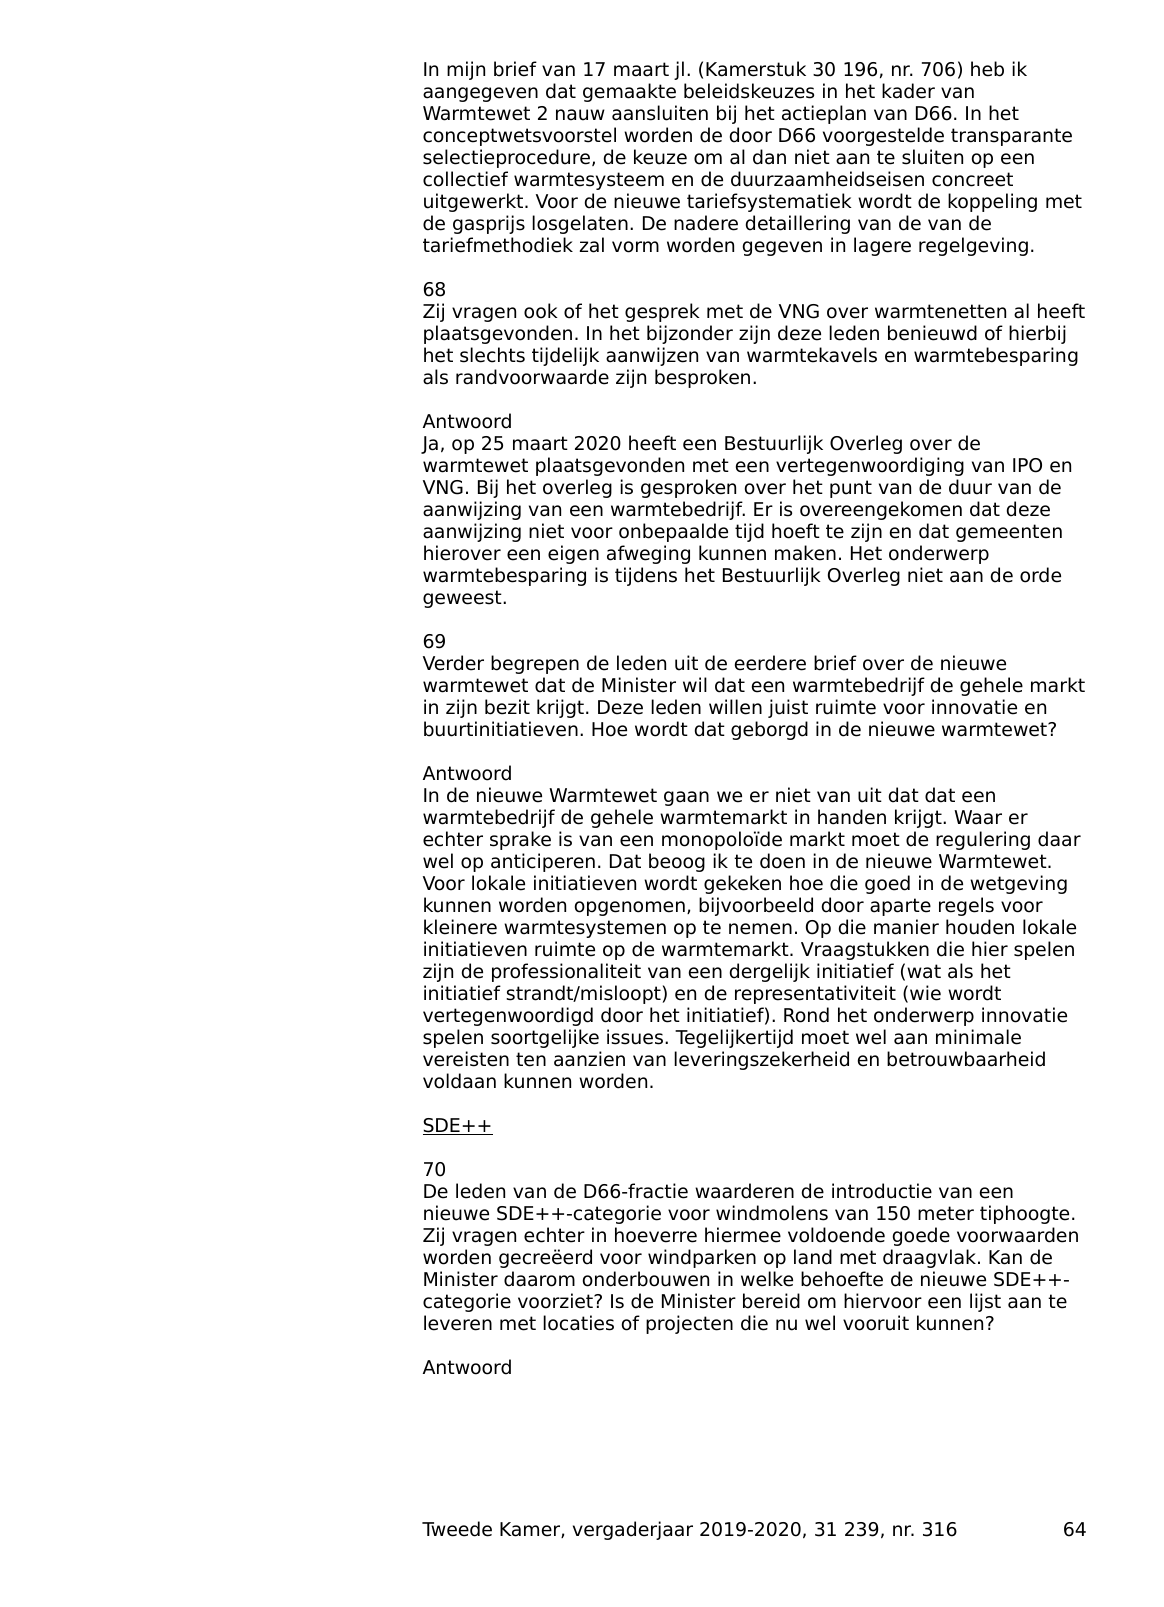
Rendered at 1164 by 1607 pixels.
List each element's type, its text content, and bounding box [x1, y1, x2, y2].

text Verder begrepen de leden uit de eerdere brief over de nieuwe warmtewet dat de Minister wil dat een warmtebedrijf de gehele markt in zijn bezit krijgt. Deze leden willen juist ruimte voor innovatie en buurtinitiatieven. Hoe wordt dat geborgd in de nieuwe warmtewet? [422, 653, 1087, 741]
text Antwoord [422, 1357, 1087, 1379]
text 70 [422, 1159, 1087, 1181]
text Antwoord [422, 763, 1087, 785]
text 68 [422, 279, 1087, 301]
text De leden van de D66-fractie waarderen de introductie van een nieuwe SDE++-categorie voor windmolens van 150 meter tiphoogte. Zij vragen echter in hoeverre hiermee voldoende goede voorwaarden worden gecreëerd voor windparken op land met draagvlak. Kan de Minister daarom onderbouwen in welke behoefte de nieuwe SDE++-categorie voorziet? Is de Minister bereid om hiervoor een lijst aan te leveren met locaties of projecten die nu wel vooruit kunnen? [422, 1181, 1087, 1335]
text In mijn brief van 17 maart jl. (Kamerstuk 30 196, nr. 706) heb ik aangegeven dat gemaakte beleidskeuzes in het kader van Warmtewet 2 nauw aansluiten bij het actieplan van D66. In het conceptwetsvoorstel worden de door D66 voorgestelde transparante selectieprocedure, de keuze om al dan niet aan te sluiten op een collectief warmtesysteem en de duurzaamheidseisen concreet uitgewerkt. Voor de nieuwe tariefsystematiek wordt de koppeling met de gasprijs losgelaten. De nadere detaillering van de van de tariefmethodiek zal vorm worden gegeven in lagere regelgeving. [422, 59, 1087, 257]
text 69 [422, 631, 1087, 653]
text In de nieuwe Warmtewet gaan we er niet van uit dat dat een warmtebedrijf de gehele warmtemarkt in handen krijgt. Waar er echter sprake is van een monopoloïde markt moet de regulering daar wel op anticiperen. Dat beoog ik te doen in de nieuwe Warmtewet. Voor lokale initiatieven wordt gekeken hoe die goed in de wetgeving kunnen worden opgenomen, bijvoorbeeld door aparte regels voor kleinere warmtesystemen op te nemen. Op die manier houden lokale initiatieven ruimte op de warmtemarkt. Vraagstukken die hier spelen zijn de professionaliteit van een dergelijk initiatief (wat als het initiatief strandt/misloopt) en de representativiteit (wie wordt vertegenwoordigd door het initiatief). Rond het onderwerp innovatie spelen soortgelijke issues. Tegelijkertijd moet wel aan minimale vereisten ten aanzien van leveringszekerheid en betrouwbaarheid voldaan kunnen worden. [422, 785, 1087, 1093]
text Antwoord [422, 411, 1087, 433]
subtitle SDE++ [422, 1115, 1087, 1137]
text Ja, op 25 maart 2020 heeft een Bestuurlijk Overleg over de warmtewet plaatsgevonden met een vertegenwoordiging van IPO en VNG. Bij het overleg is gesproken over het punt van de duur van de aanwijzing van een warmtebedrijf. Er is overeengekomen dat deze aanwijzing niet voor onbepaalde tijd hoeft te zijn en dat gemeenten hierover een eigen afweging kunnen maken. Het onderwerp warmtebesparing is tijdens het Bestuurlijk Overleg niet aan de orde geweest. [422, 433, 1087, 609]
text Zij vragen ook of het gesprek met de VNG over warmtenetten al heeft plaatsgevonden. In het bijzonder zijn deze leden benieuwd of hierbij het slechts tijdelijk aanwijzen van warmtekavels en warmtebesparing als randvoorwaarde zijn besproken. [422, 301, 1087, 389]
